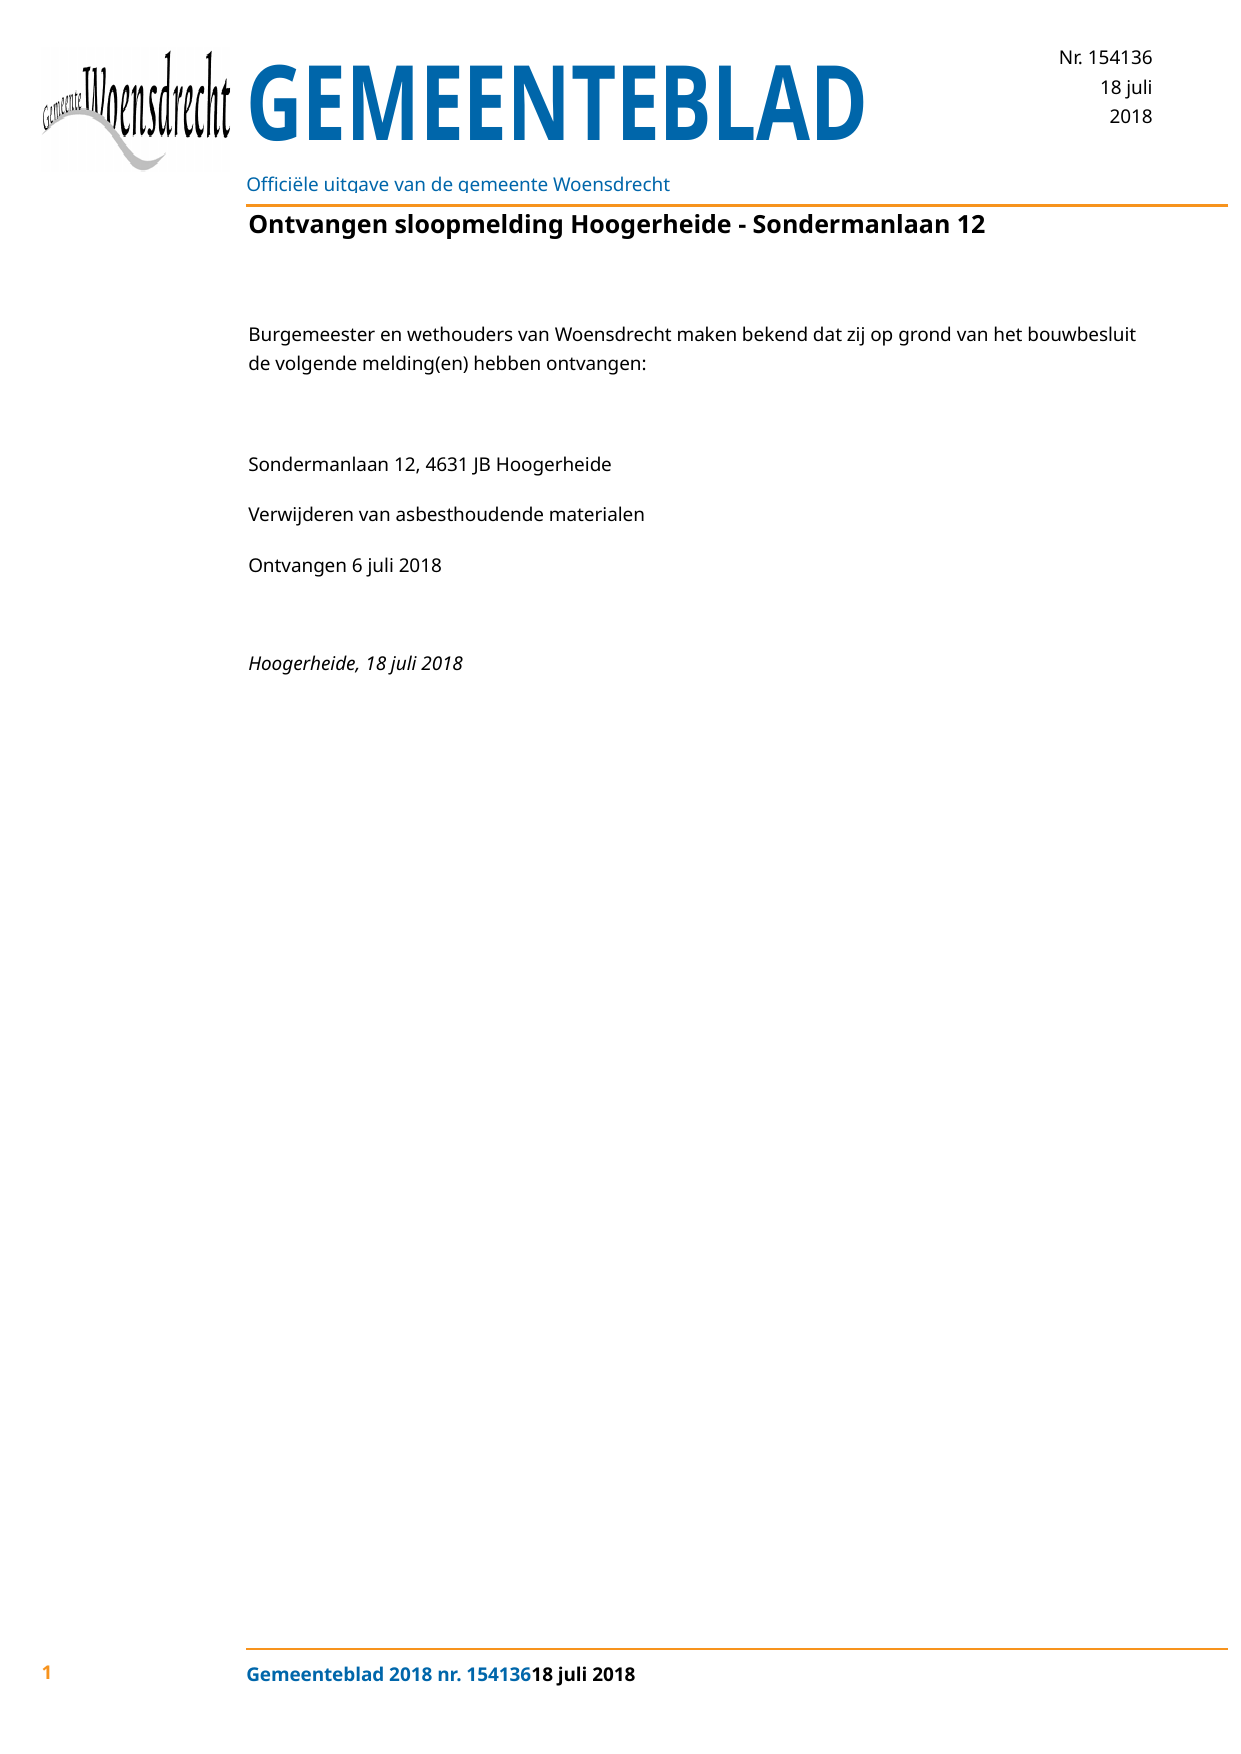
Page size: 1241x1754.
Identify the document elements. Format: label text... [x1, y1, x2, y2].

text Sondermanlaan 12, 4631 JB Hoogerheide [248, 451, 1152, 477]
text Ontvangen 6 juli 2018 [248, 552, 1152, 578]
text Ontvangen sloopmelding Hoogerheide - Sondermanlaan 12 [248, 207, 1152, 241]
picture [41, 47, 231, 172]
text Hoogerheide, 18 juli 2018 [248, 650, 1152, 676]
text Verwijderen van asbesthoudende materialen [248, 502, 1152, 527]
text Burgemeester en wethouders van Woensdrecht maken bekend dat zij op grond van het bouwbesluit de volgende melding(en) hebben ontvangen: [248, 321, 1152, 376]
